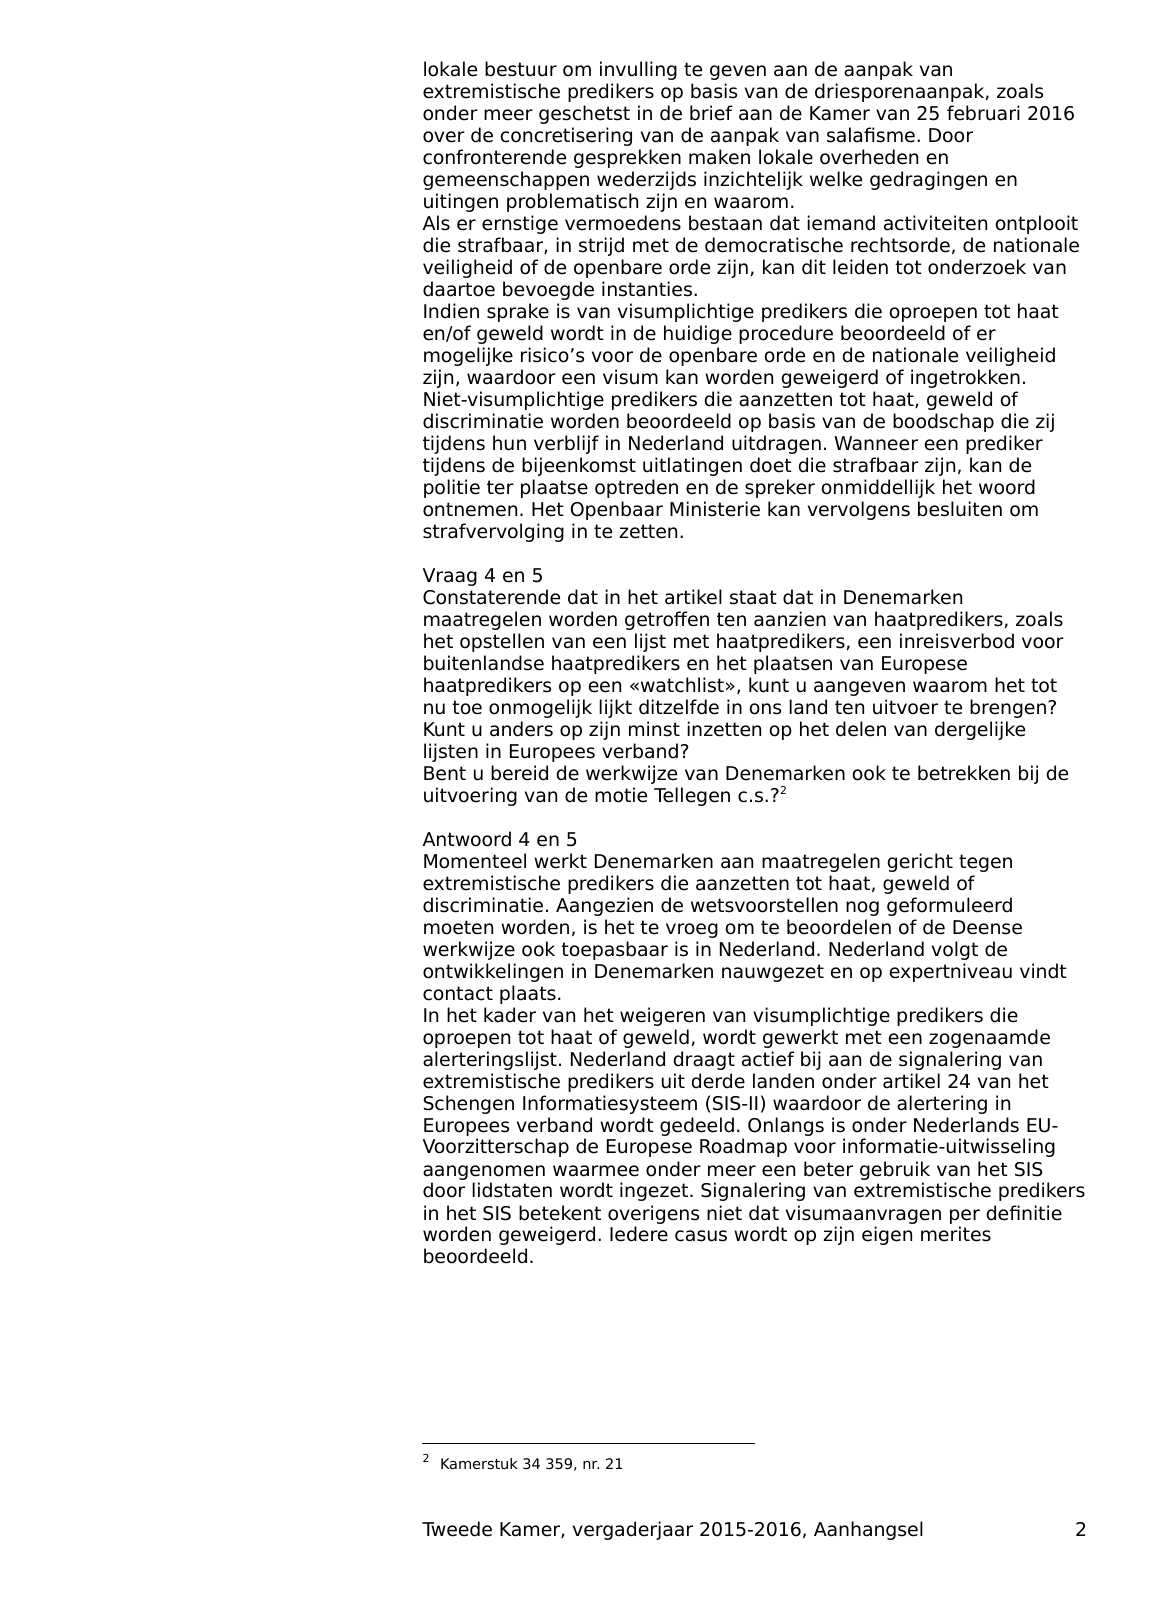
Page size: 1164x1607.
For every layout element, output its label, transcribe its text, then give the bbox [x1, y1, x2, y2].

text Indien sprake is van visumplichtige predikers die oproepen tot haat en/of geweld wordt in de huidige procedure beoordeeld of er mogelijke risico’s voor de openbare orde en de nationale veiligheid zijn, waardoor een visum kan worden geweigerd of ingetrokken. [422, 301, 1087, 389]
text Niet-visumplichtige predikers die aanzetten tot haat, geweld of discriminatie worden beoordeeld op basis van de boodschap die zij tijdens hun verblijf in Nederland uitdragen. Wanneer een prediker tijdens de bijeenkomst uitlatingen doet die strafbaar zijn, kan de politie ter plaatse optreden en de spreker onmiddellijk het woord ontnemen. Het Openbaar Ministerie kan vervolgens besluiten om strafvervolging in te zetten. [422, 389, 1087, 543]
text Constaterende dat in het artikel staat dat in Denemarken maatregelen worden getroffen ten aanzien van haatpredikers, zoals het opstellen van een lijst met haatpredikers, een inreisverbod voor buitenlandse haatpredikers en het plaatsen van Europese haatpredikers op een «watchlist», kunt u aangeven waarom het tot nu toe onmogelijk lijkt ditzelfde in ons land ten uitvoer te brengen? Kunt u anders op zijn minst inzetten op het delen van dergelijke lijsten in Europees verband? [422, 587, 1087, 763]
text Als er ernstige vermoedens bestaan dat iemand activiteiten ontplooit die strafbaar, in strijd met de democratische rechtsorde, de nationale veiligheid of de openbare orde zijn, kan dit leiden tot onderzoek van daartoe bevoegde instanties. [422, 213, 1087, 301]
text In het kader van het weigeren van visumplichtige predikers die oproepen tot haat of geweld, wordt gewerkt met een zogenaamde alerteringslijst. Nederland draagt actief bij aan de signalering van extremistische predikers uit derde landen onder artikel 24 van het Schengen Informatiesysteem (SIS-II) waardoor de alertering in Europees verband wordt gedeeld. Onlangs is onder Nederlands EU-Voorzitterschap de Europese Roadmap voor informatie-uitwisseling aangenomen waarmee onder meer een beter gebruik van het SIS door lidstaten wordt ingezet. Signalering van extremistische predikers in het SIS betekent overigens niet dat visumaanvragen per definitie worden geweigerd. Iedere casus wordt op zijn eigen merites beoordeeld. [422, 1004, 1087, 1268]
text Vraag 4 en 5 [422, 565, 1087, 587]
text lokale bestuur om invulling te geven aan de aanpak van extremistische predikers op basis van de driesporenaanpak, zoals onder meer geschetst in de brief aan de Kamer van 25 februari 2016 over de concretisering van de aanpak van salafisme. Door confronterende gesprekken maken lokale overheden en gemeenschappen wederzijds inzichtelijk welke gedragingen en uitingen problematisch zijn en waarom. [422, 59, 1087, 213]
text Bent u bereid de werkwijze van Denemarken ook te betrekken bij de uitvoering van de motie Tellegen c.s.? [422, 763, 1087, 807]
text Kamerstuk 34 359, nr. 21 [422, 1452, 1087, 1474]
text Momenteel werkt Denemarken aan maatregelen gericht tegen extremistische predikers die aanzetten tot haat, geweld of discriminatie. Aangezien de wetsvoorstellen nog geformuleerd moeten worden, is het te vroeg om te beoordelen of de Deense werkwijze ook toepasbaar is in Nederland. Nederland volgt de ontwikkelingen in Denemarken nauwgezet en op expertniveau vindt contact plaats. [422, 851, 1087, 1004]
text Antwoord 4 en 5 [422, 829, 1087, 851]
